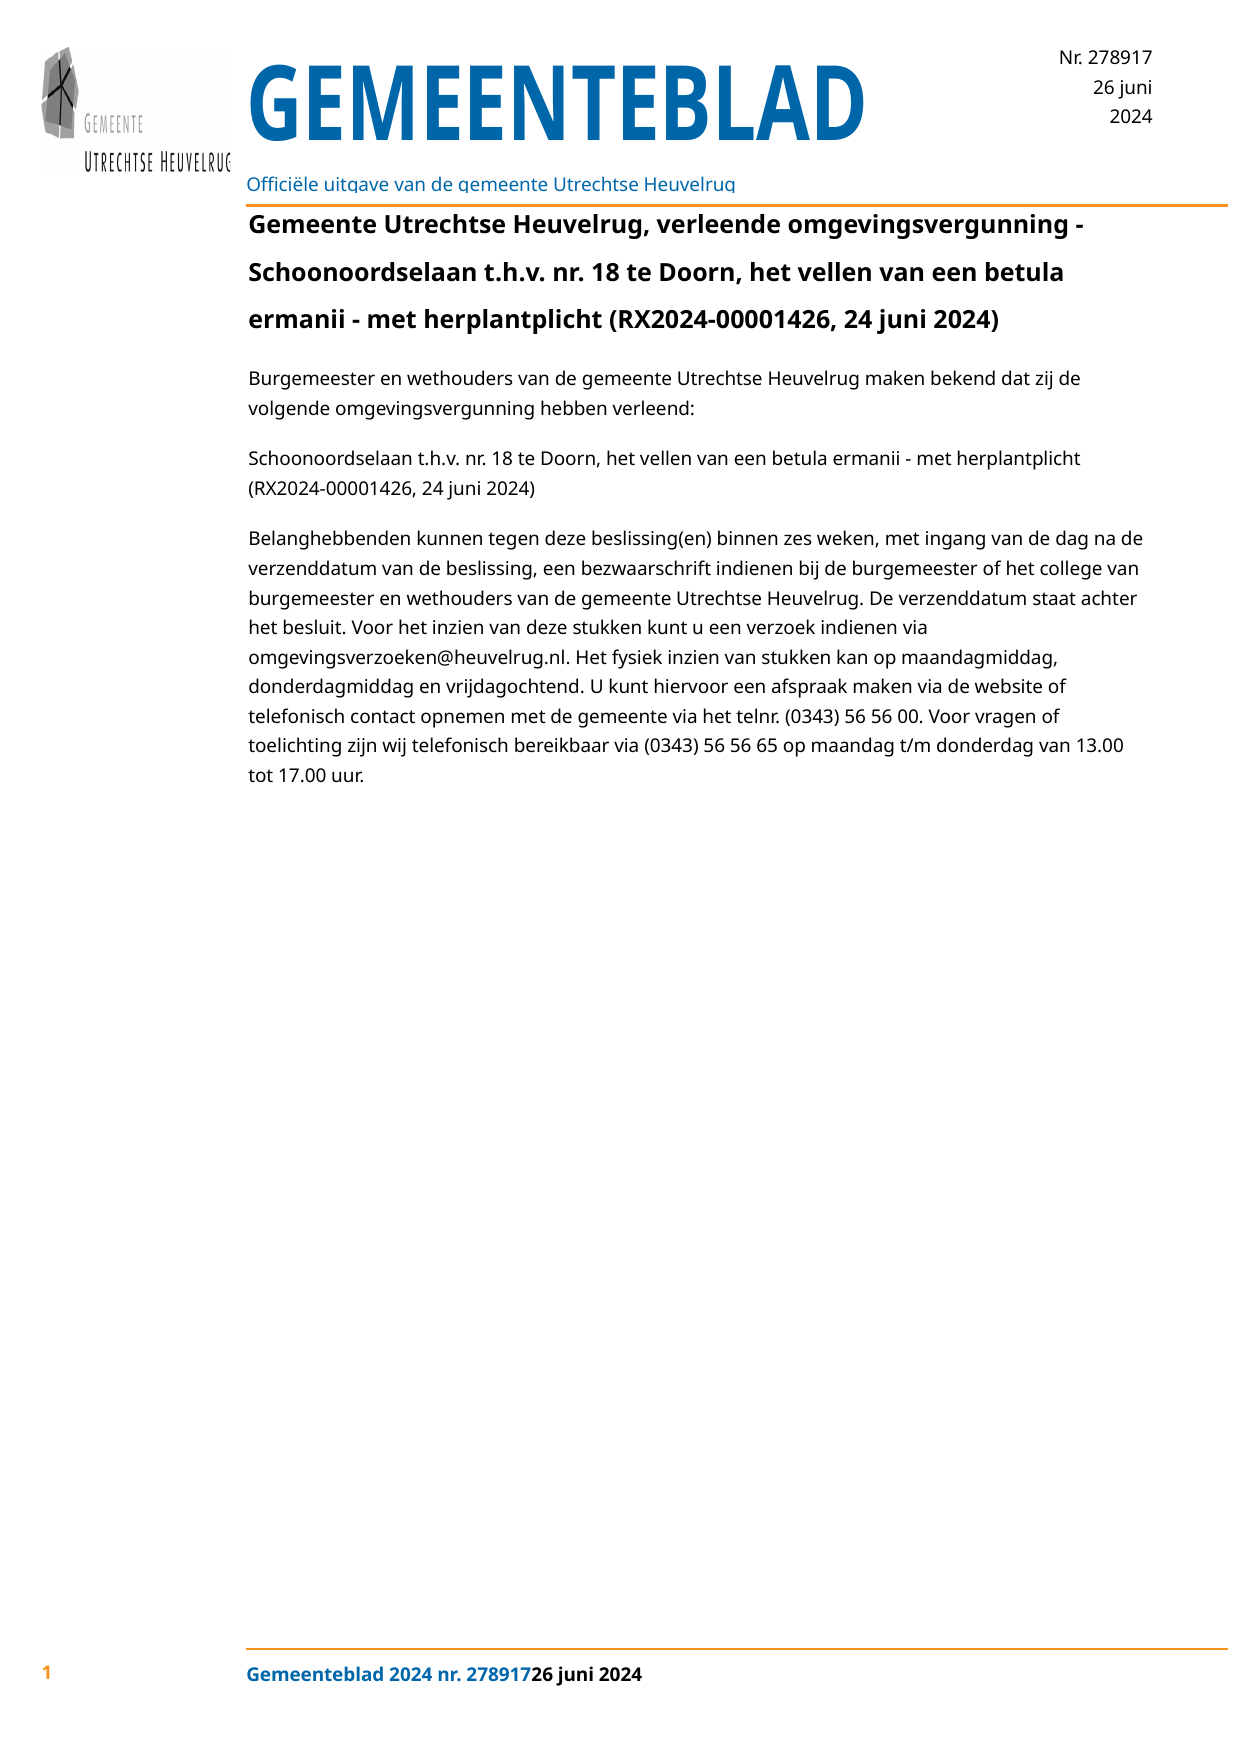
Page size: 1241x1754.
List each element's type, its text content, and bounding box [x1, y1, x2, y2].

picture [41, 47, 231, 172]
text Burgemeester en wethouders van de gemeente Utrechtse Heuvelrug maken bekend dat zij de volgende omgevingsvergunning hebben verleend: [248, 366, 1152, 421]
text Schoonoordselaan t.h.v. nr. 18 te Doorn, het vellen van een betula ermanii - met herplantplicht (RX2024-00001426, 24 juni 2024) [248, 446, 1152, 501]
text Belanghebbenden kunnen tegen deze beslissing(en) binnen zes weken, met ingang van de dag na de verzenddatum van de beslissing, een bezwaarschrift indienen bij de burgemeester of het college van burgemeester en wethouders van de gemeente Utrechtse Heuvelrug. De verzenddatum staat achter het besluit. Voor het inzien van deze stukken kunt u een verzoek indienen via omgevingsverzoeken@heuvelrug.nl. Het fysiek inzien van stukken kan op maandagmiddag, donderdagmiddag en vrijdagochtend. U kunt hiervoor een afspraak maken via de website of telefonisch contact opnemen met de gemeente via het telnr. (0343) 56 56 00. Voor vragen of toelichting zijn wij telefonisch bereikbaar via (0343) 56 56 65 op maandag t/m donderdag van 13.00 tot 17.00 uur. [248, 526, 1152, 788]
text Gemeente Utrechtse Heuvelrug, verleende omgevingsvergunning - Schoonoordselaan t.h.v. nr. 18 te Doorn, het vellen van een betula ermanii - met herplantplicht (RX2024-00001426, 24 juni 2024) [248, 207, 1152, 336]
